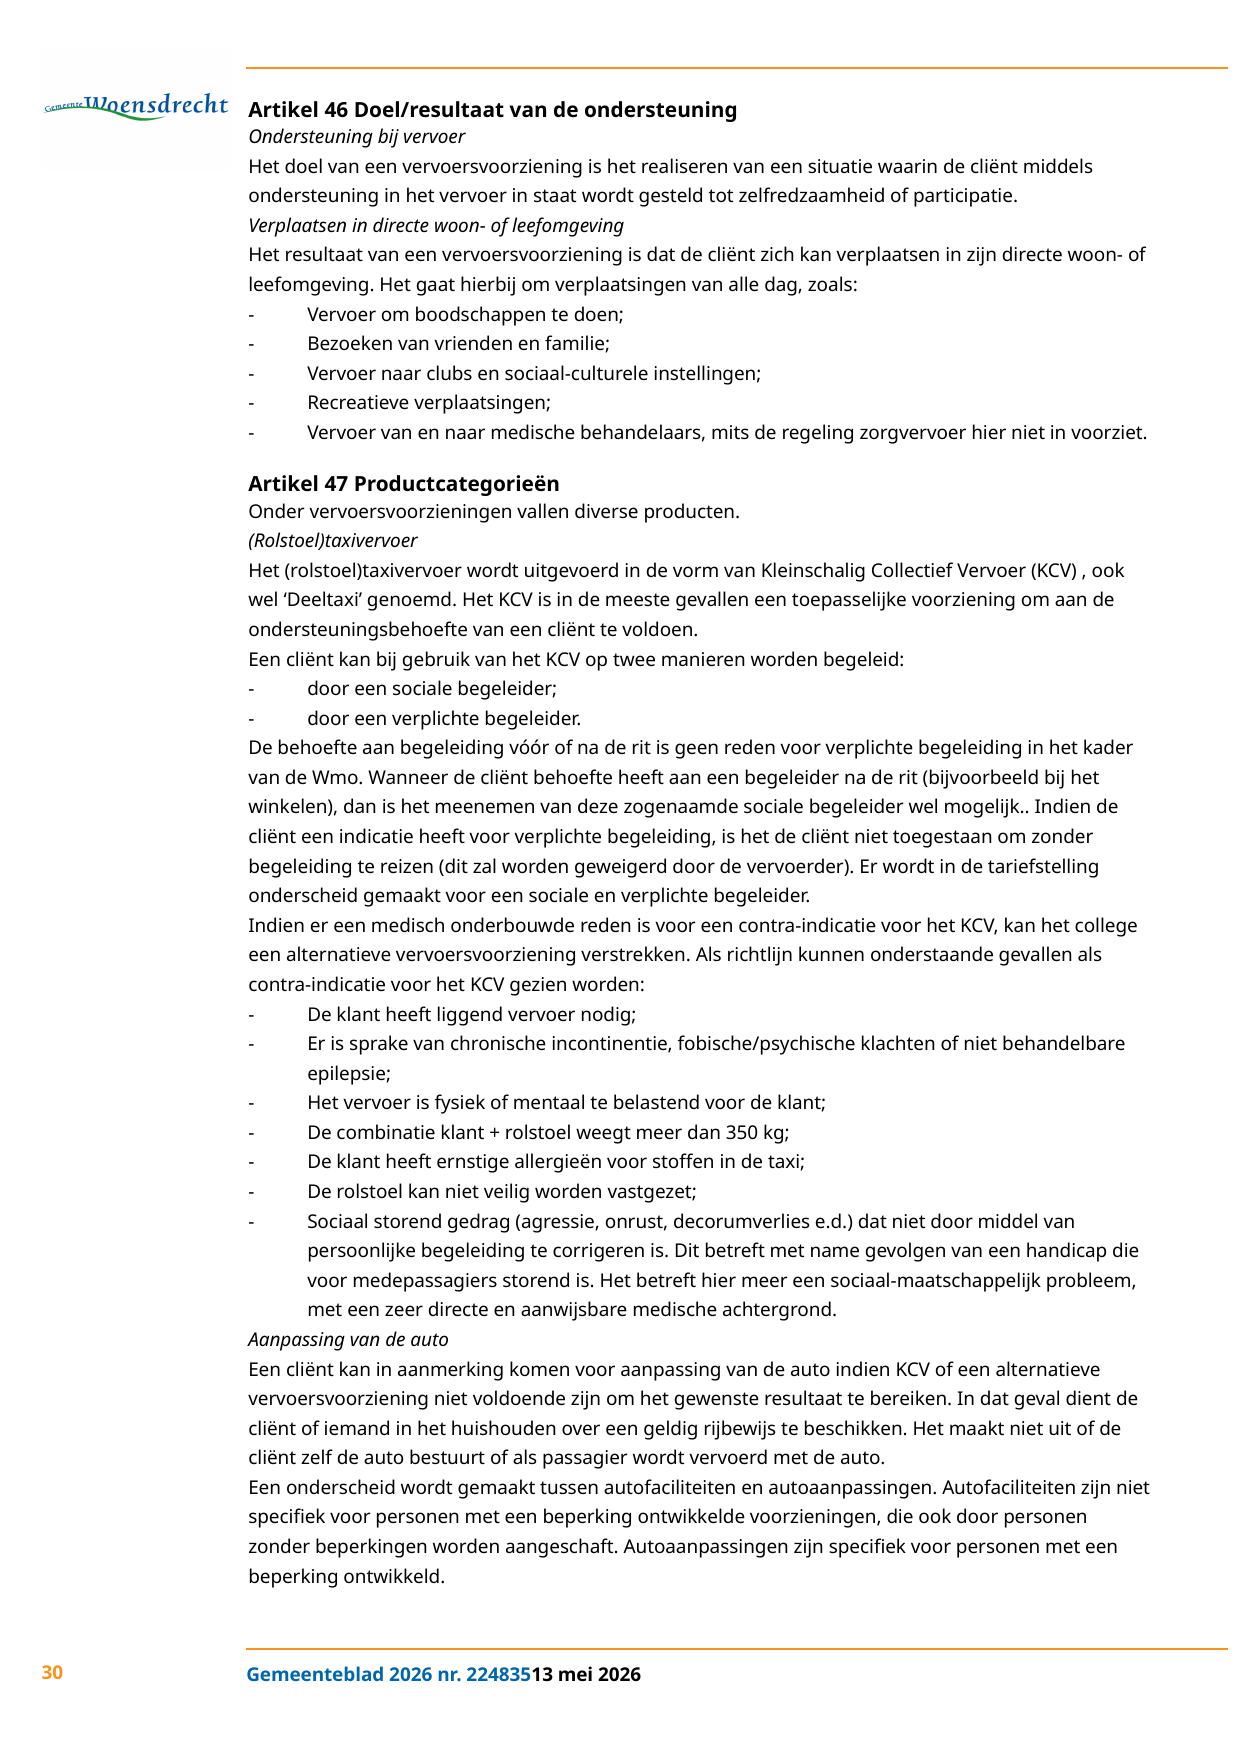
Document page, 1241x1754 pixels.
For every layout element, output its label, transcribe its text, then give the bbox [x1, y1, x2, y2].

list Er is sprake van chronische incontinentie, fobische/psychische klachten of niet behandelbare epilepsie; [248, 1030, 1152, 1086]
text (Rolstoel)taxivervoer [248, 527, 1152, 553]
list De klant heeft liggend vervoer nodig; [248, 1001, 1152, 1027]
text Het resultaat van een vervoersvoorziening is dat de cliënt zich kan verplaatsen in zijn directe woon- of leefomgeving. Het gaat hierbij om verplaatsingen van alle dag, zoals: [248, 242, 1152, 297]
list Vervoer van en naar medische behandelaars, mits de regeling zorgvervoer hier niet in voorziet. [248, 419, 1152, 445]
list De rolstoel kan niet veilig worden vastgezet; [248, 1178, 1152, 1204]
text Artikel 47 Productcategorieën [248, 469, 1152, 498]
list Bezoeken van vrienden en familie; [248, 330, 1152, 356]
text Onder vervoersvoorzieningen vallen diverse producten. [248, 498, 1152, 524]
text Aanpassing van de auto [248, 1326, 1152, 1352]
text Het (rolstoel)taxivervoer wordt uitgevoerd in de vorm van Kleinschalig Collectief Vervoer (KCV) , ook wel ‘Deeltaxi’ genoemd. Het KCV is in de meeste gevallen een toepasselijke voorziening om aan de ondersteuningsbehoefte van een cliënt te voldoen. [248, 557, 1152, 642]
text De behoefte aan begeleiding vóór of na de rit is geen reden voor verplichte begeleiding in het kader van de Wmo. Wanneer de cliënt behoefte heeft aan een begeleider na de rit (bijvoorbeeld bij het winkelen), dan is het meenemen van deze zogenaamde sociale begeleider wel mogelijk.. Indien de cliënt een indicatie heeft voor verplichte begeleiding, is het de cliënt niet toegestaan om zonder begeleiding te reizen (dit zal worden geweigerd door de vervoerder). Er wordt in de tariefstelling onderscheid gemaakt voor een sociale en verplichte begeleider. [248, 734, 1152, 908]
picture [41, 47, 231, 172]
list Sociaal storend gedrag (agressie, onrust, decorumverlies e.d.) dat niet door middel van persoonlijke begeleiding te corrigeren is. Dit betreft met name gevolgen van een handicap die voor medepassagiers storend is. Het betreft hier meer een sociaal-maatschappelijk probleem, met een zeer directe en aanwijsbare medische achtergrond. [248, 1208, 1152, 1322]
text Het doel van een vervoersvoorziening is het realiseren van een situatie waarin de cliënt middels ondersteuning in het vervoer in staat wordt gesteld tot zelfredzaamheid of participatie. [248, 153, 1152, 208]
text Artikel 46 Doel/resultaat van de ondersteuning [248, 95, 1152, 123]
list De combinatie klant + rolstoel weegt meer dan 350 kg; [248, 1119, 1152, 1145]
text Verplaatsen in directe woon- of leefomgeving [248, 212, 1152, 238]
text Een onderscheid wordt gemaakt tussen autofaciliteiten en autoaanpassingen. Autofaciliteiten zijn niet specifiek voor personen met een beperking ontwikkelde voorzieningen, die ook door personen zonder beperkingen worden aangeschaft. Autoaanpassingen zijn specifiek voor personen met een beperking ontwikkeld. [248, 1474, 1152, 1589]
text Ondersteuning bij vervoer [248, 123, 1152, 149]
list door een sociale begeleider; [248, 675, 1152, 701]
text Een cliënt kan in aanmerking komen voor aanpassing van de auto indien KCV of een alternatieve vervoersvoorziening niet voldoende zijn om het gewenste resultaat te bereiken. In dat geval dient de cliënt of iemand in het huishouden over een geldig rijbewijs te beschikken. Het maakt niet uit of de cliënt zelf de auto bestuurt of als passagier wordt vervoerd met de auto. [248, 1356, 1152, 1470]
list Recreatieve verplaatsingen; [248, 389, 1152, 415]
list Vervoer om boodschappen te doen; [248, 301, 1152, 326]
text Een cliënt kan bij gebruik van het KCV op twee manieren worden begeleid: [248, 646, 1152, 672]
list Het vervoer is fysiek of mentaal te belastend voor de klant; [248, 1089, 1152, 1115]
list Vervoer naar clubs en sociaal-culturele instellingen; [248, 360, 1152, 386]
list door een verplichte begeleider. [248, 705, 1152, 731]
list De klant heeft ernstige allergieën voor stoffen in de taxi; [248, 1149, 1152, 1174]
text Indien er een medisch onderbouwde reden is voor een contra-indicatie voor het KCV, kan het college een alternatieve vervoersvoorziening verstrekken. Als richtlijn kunnen onderstaande gevallen als contra-indicatie voor het KCV gezien worden: [248, 912, 1152, 997]
